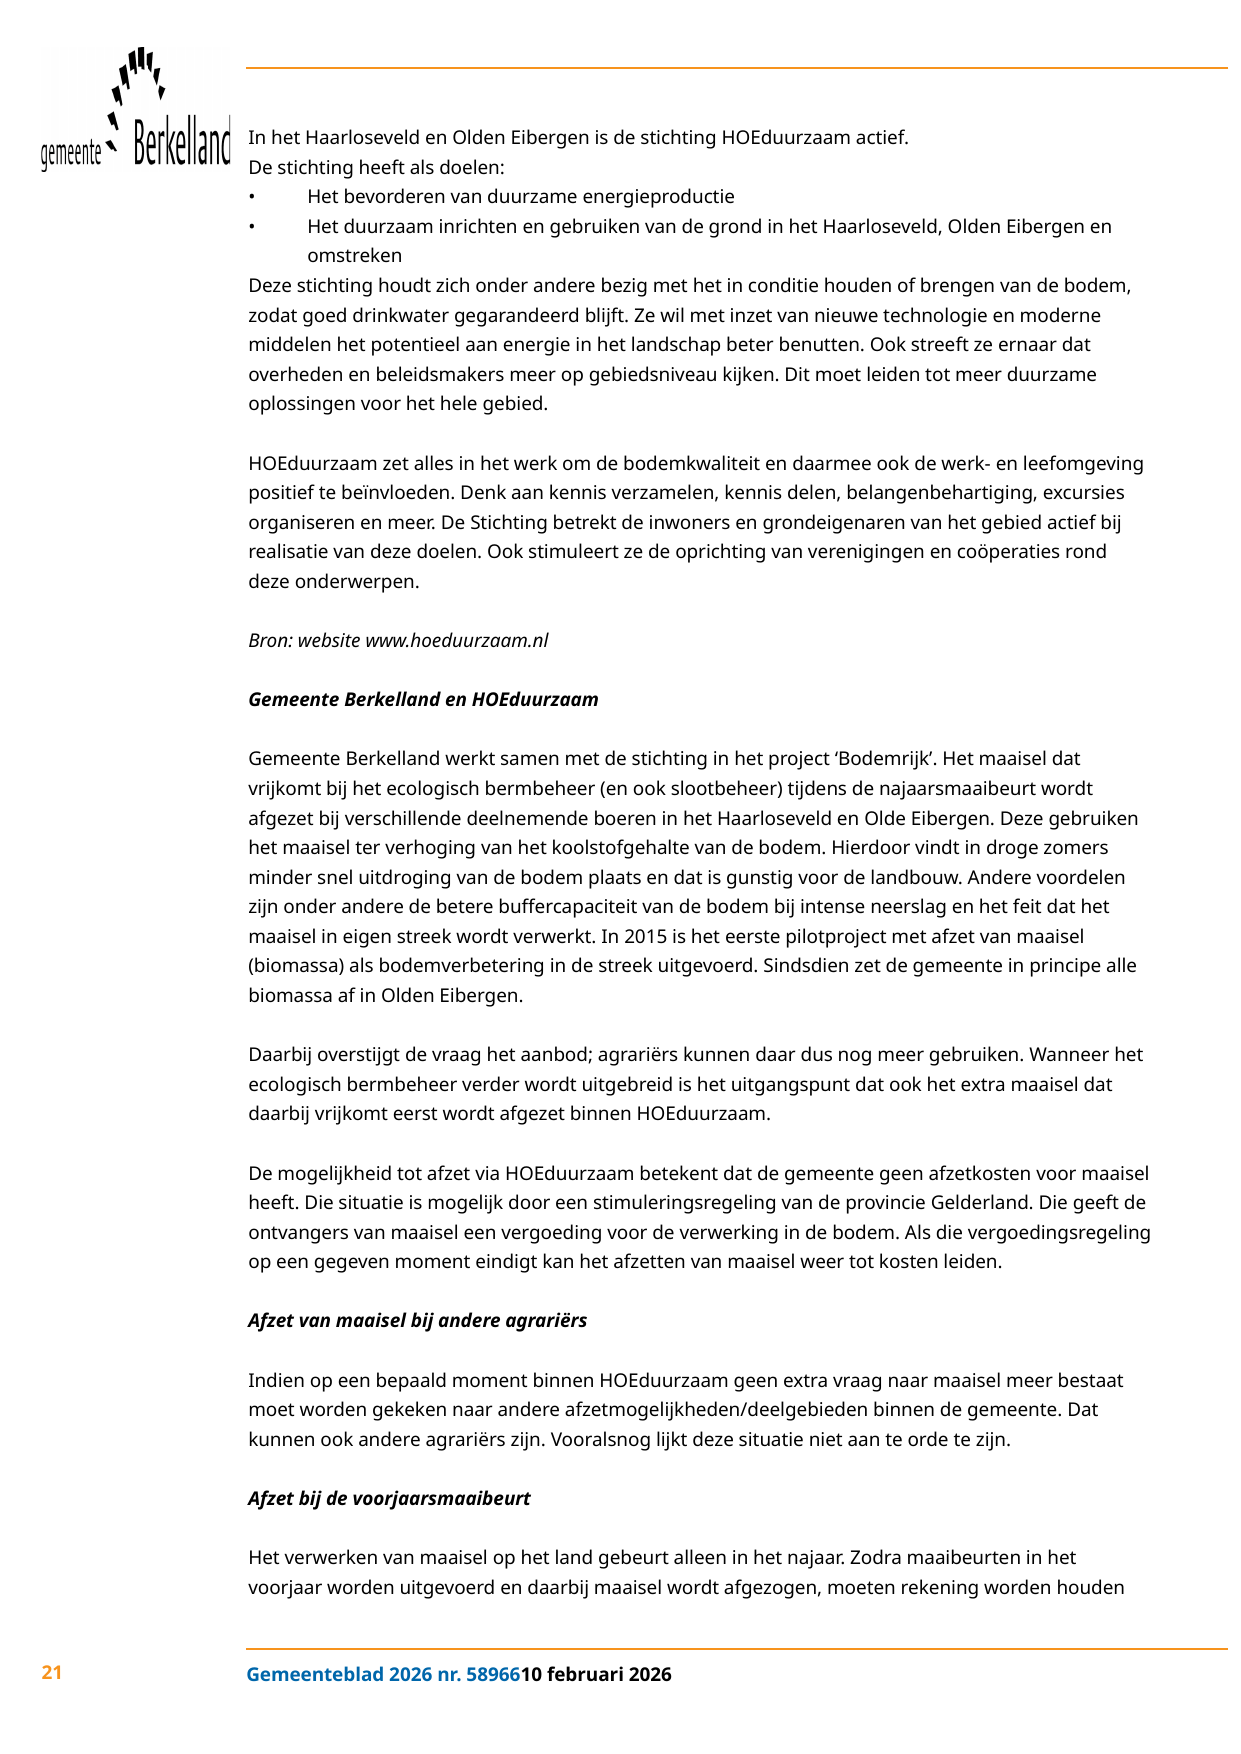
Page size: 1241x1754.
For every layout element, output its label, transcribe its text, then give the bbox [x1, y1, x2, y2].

text De mogelijkheid tot afzet via HOEduurzaam betekent dat de gemeente geen afzetkosten voor maaisel heeft. Die situatie is mogelijk door een stimuleringsregeling van de provincie Gelderland. Die geeft de ontvangers van maaisel een vergoeding voor de verwerking in de bodem. Als die vergoedingsregeling op een gegeven moment eindigt kan het afzetten van maaisel weer tot kosten leiden. [248, 1160, 1152, 1274]
text Daarbij overstijgt de vraag het aanbod; agrariërs kunnen daar dus nog meer gebruiken. Wanneer het ecologisch bermbeheer verder wordt uitgebreid is het uitgangspunt dat ook het extra maaisel dat daarbij vrijkomt eerst wordt afgezet binnen HOEduurzaam. [248, 1041, 1152, 1126]
text Afzet bij de voorjaarsmaaibeurt [248, 1485, 1152, 1511]
list Het bevorderen van duurzame energieproductie [248, 183, 1152, 209]
text Afzet van maaisel bij andere agrariërs [248, 1308, 1152, 1333]
picture [41, 47, 231, 172]
text HOEduurzaam zet alles in het werk om de bodemkwaliteit en daarmee ook de werk- en leefomgeving positief te beïnvloeden. Denk aan kennis verzamelen, kennis delen, belangenbehartiging, excursies organiseren en meer. De Stichting betrekt de inwoners en grondeigenaren van het gebied actief bij realisatie van deze doelen. Ook stimuleert ze de oprichting van verenigingen en coöperaties rond deze onderwerpen. [248, 450, 1152, 594]
text In het Haarloseveld en Olden Eibergen is de stichting HOEduurzaam actief. [248, 124, 1152, 150]
text Deze stichting houdt zich onder andere bezig met het in conditie houden of brengen van de bodem, zodat goed drinkwater gegarandeerd blijft. Ze wil met inzet van nieuwe technologie en moderne middelen het potentieel aan energie in het landschap beter benutten. Ook streeft ze ernaar dat overheden en beleidsmakers meer op gebiedsniveau kijken. Dit moet leiden tot meer duurzame oplossingen voor het hele gebied. [248, 272, 1152, 416]
text Het verwerken van maaisel op het land gebeurt alleen in het najaar. Zodra maaibeurten in het voorjaar worden uitgevoerd en daarbij maaisel wordt afgezogen, moeten rekening worden houden [248, 1544, 1152, 1600]
text Indien op een bepaald moment binnen HOEduurzaam geen extra vraag naar maaisel meer bestaat moet worden gekeken naar andere afzetmogelijkheden/deelgebieden binnen de gemeente. Dat kunnen ook andere agrariërs zijn. Vooralsnog lijkt deze situatie niet aan te orde te zijn. [248, 1367, 1152, 1452]
text Bron: website www.hoeduurzaam.nl [248, 627, 1152, 653]
text Gemeente Berkelland en HOEduurzaam [248, 686, 1152, 712]
text Gemeente Berkelland werkt samen met de stichting in het project ‘Bodemrijk’. Het maaisel dat vrijkomt bij het ecologisch bermbeheer (en ook slootbeheer) tijdens de najaarsmaaibeurt wordt afgezet bij verschillende deelnemende boeren in het Haarloseveld en Olde Eibergen. Deze gebruiken het maaisel ter verhoging van het koolstofgehalte van de bodem. Hierdoor vindt in droge zomers minder snel uitdroging van de bodem plaats en dat is gunstig voor de landbouw. Andere voordelen zijn onder andere de betere buffercapaciteit van de bodem bij intense neerslag en het feit dat het maaisel in eigen streek wordt verwerkt. In 2015 is het eerste pilotproject met afzet van maaisel (biomassa) als bodemverbetering in de streek uitgevoerd. Sindsdien zet de gemeente in principe alle biomassa af in Olden Eibergen. [248, 746, 1152, 1008]
text De stichting heeft als doelen: [248, 154, 1152, 180]
list Het duurzaam inrichten en gebruiken van de grond in het Haarloseveld, Olden Eibergen en omstreken [248, 213, 1152, 268]
